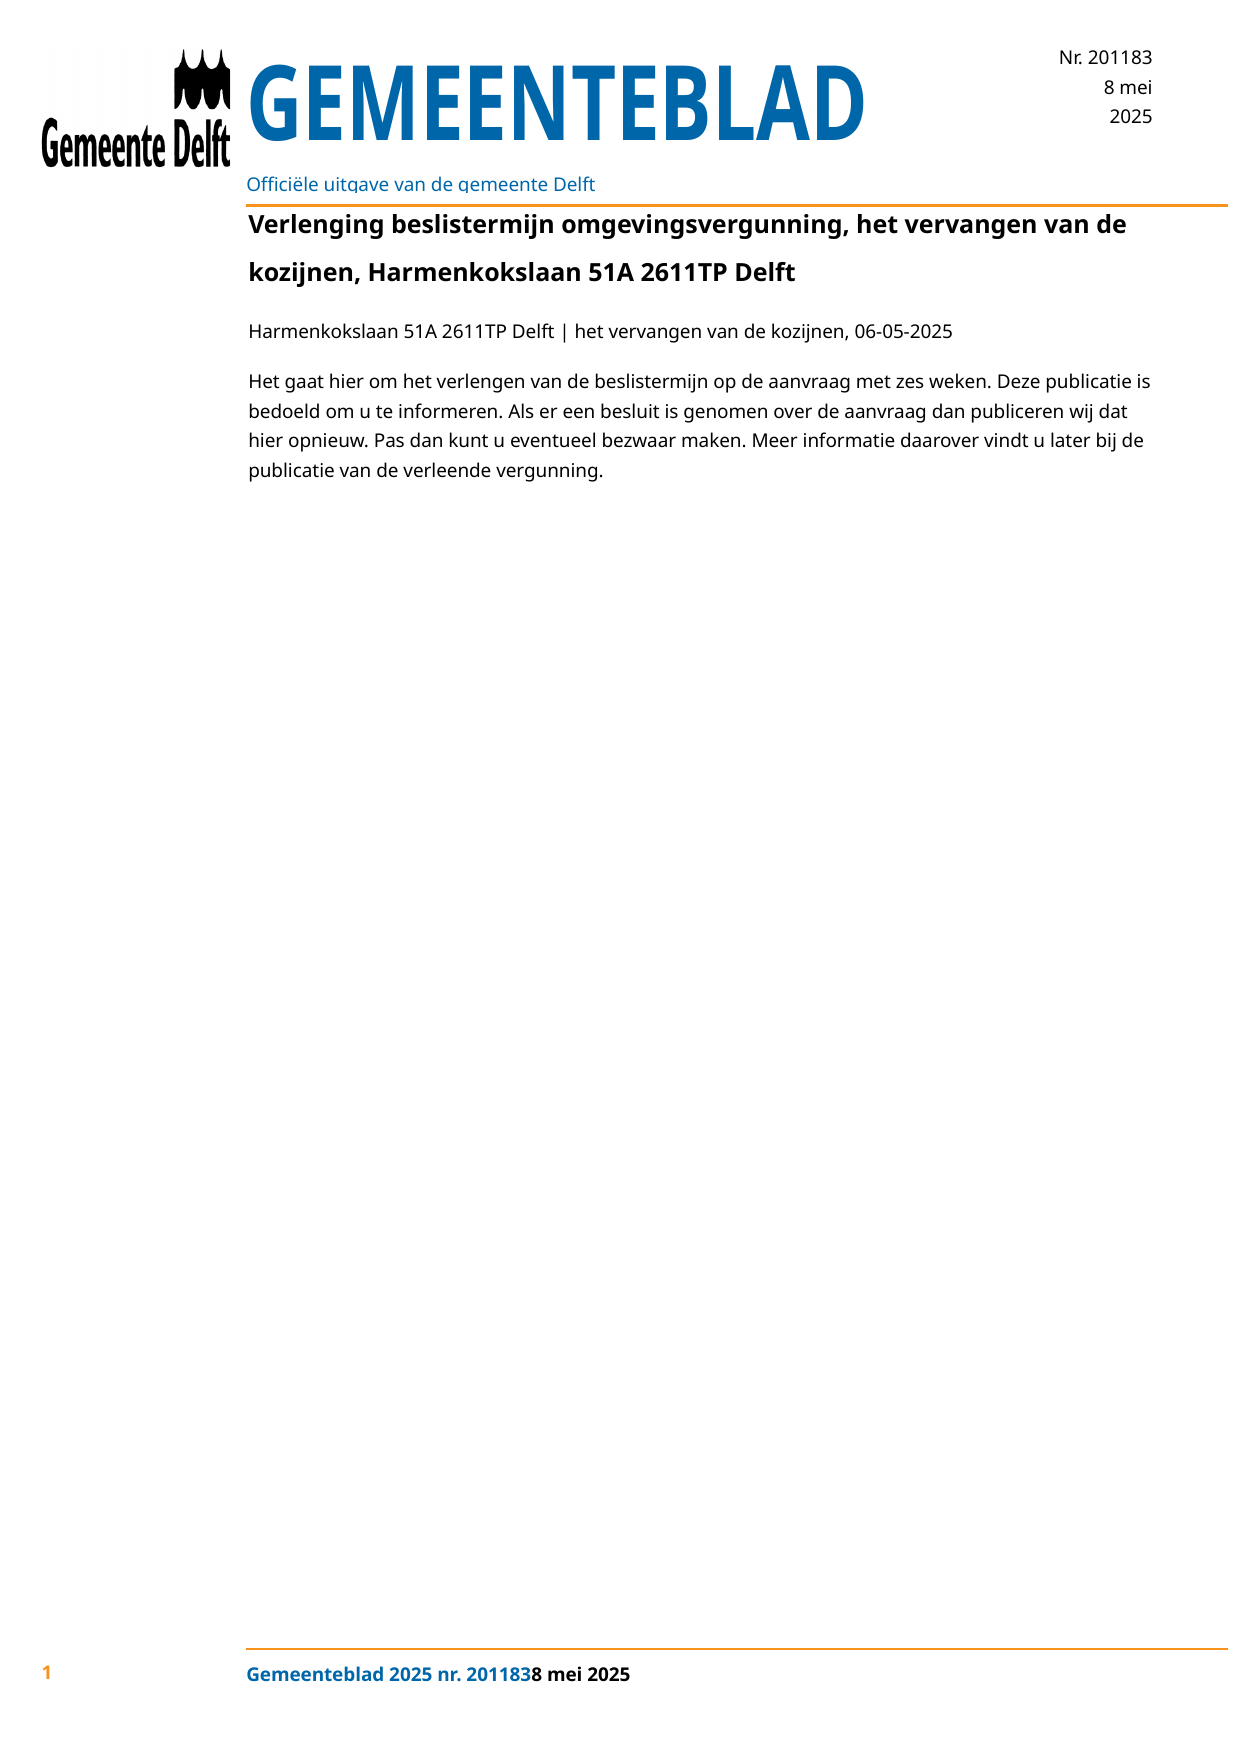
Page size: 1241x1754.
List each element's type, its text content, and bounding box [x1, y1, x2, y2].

text Harmenkokslaan 51A 2611TP Delft | het vervangen van de kozijnen, 06-05-2025 [248, 318, 1152, 344]
picture [41, 47, 231, 172]
text Het gaat hier om het verlengen van de beslistermijn op de aanvraag met zes weken. Deze publicatie is bedoeld om u te informeren. Als er een besluit is genomen over de aanvraag dan publiceren wij dat hier opnieuw. Pas dan kunt u eventueel bezwaar maken. Meer informatie daarover vindt u later bij de publicatie van de verleende vergunning. [248, 368, 1152, 483]
text Verlenging beslistermijn omgevingsvergunning, het vervangen van de kozijnen, Harmenkokslaan 51A 2611TP Delft [248, 207, 1152, 288]
